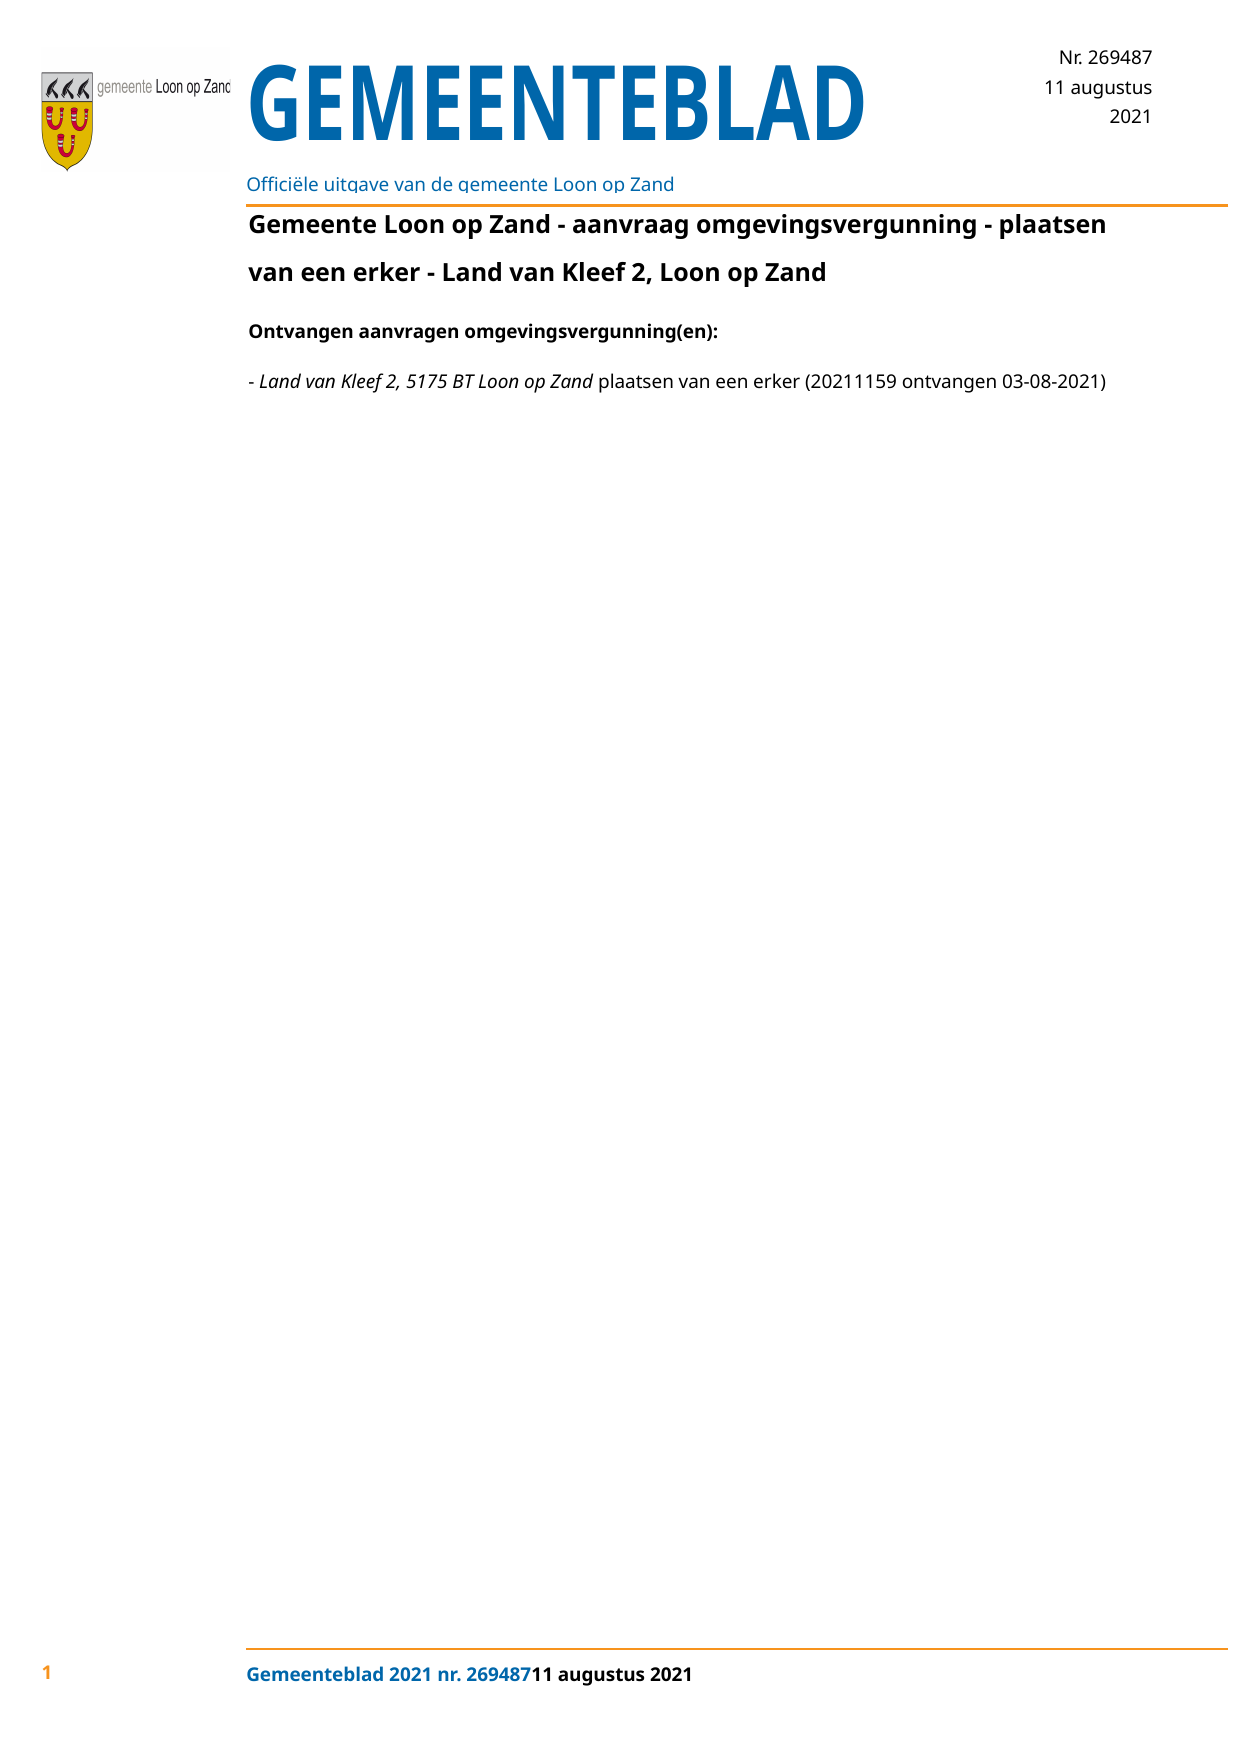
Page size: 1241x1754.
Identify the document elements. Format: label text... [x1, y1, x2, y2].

text - Land van Kleef 2, 5175 BT Loon op Zand plaatsen van een erker (20211159 ontvangen 03-08-2021) [248, 368, 1152, 394]
picture [41, 47, 231, 172]
text Ontvangen aanvragen omgevingsvergunning(en): [248, 318, 1152, 344]
text Gemeente Loon op Zand - aanvraag omgevingsvergunning - plaatsen van een erker - Land van Kleef 2, Loon op Zand [248, 207, 1152, 288]
